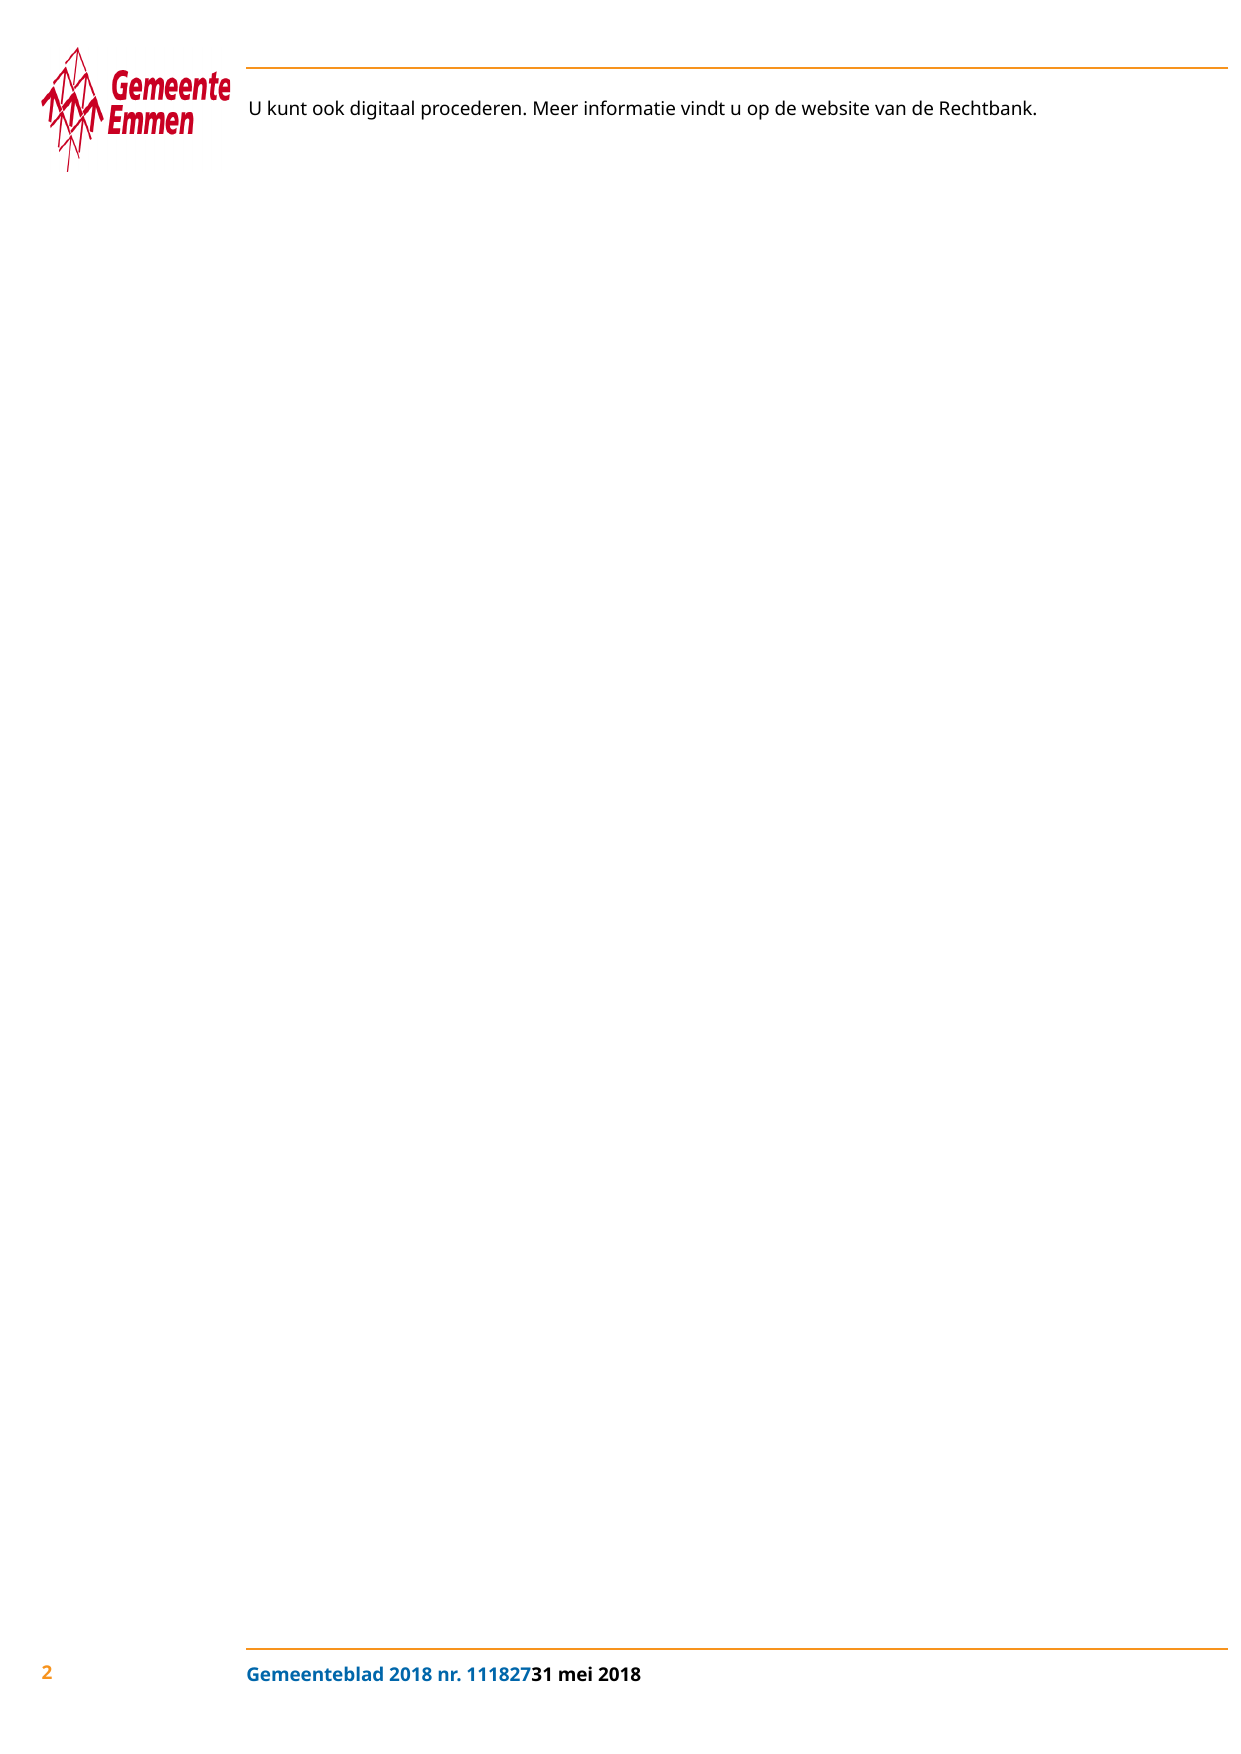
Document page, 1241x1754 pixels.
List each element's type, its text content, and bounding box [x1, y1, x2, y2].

text U kunt ook digitaal procederen. Meer informatie vindt u op de website van de Rechtbank. [248, 95, 1152, 121]
picture [41, 47, 231, 172]
